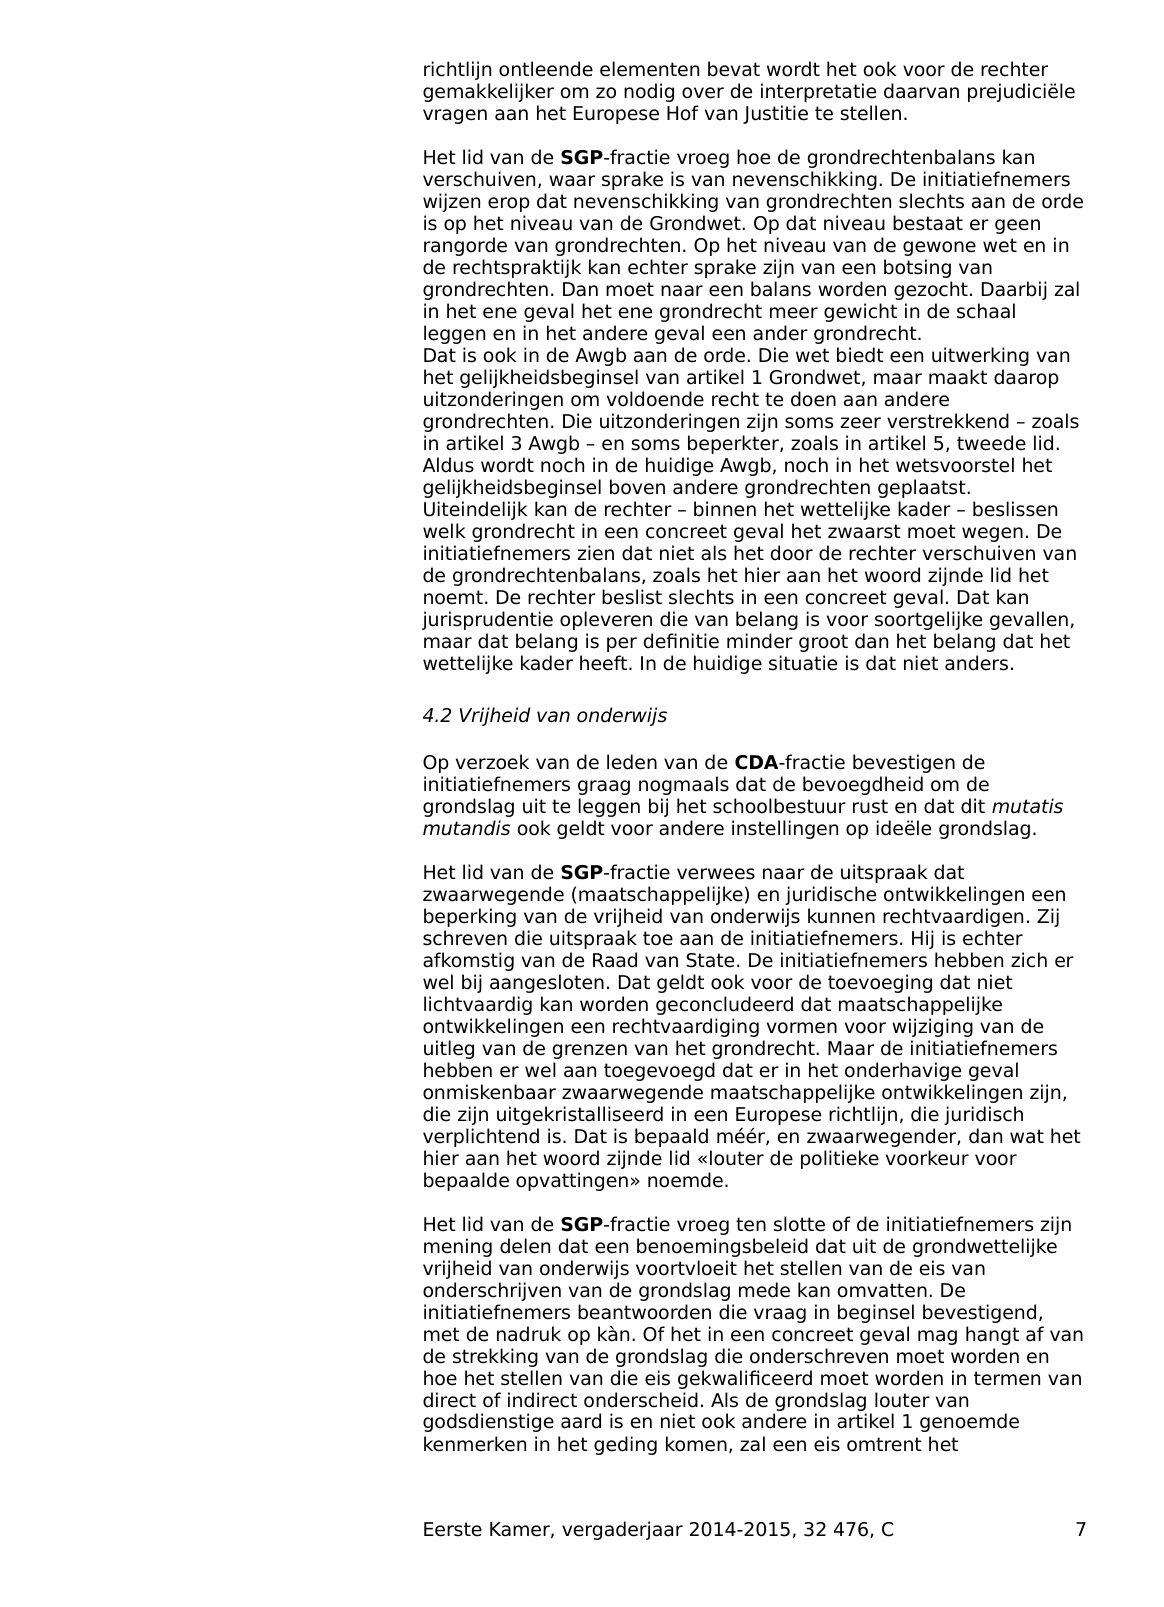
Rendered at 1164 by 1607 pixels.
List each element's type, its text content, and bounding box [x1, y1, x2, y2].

text Dat is ook in de Awgb aan de orde. Die wet biedt een uitwerking van het gelijkheidsbeginsel van artikel 1 Grondwet, maar maakt daarop uitzonderingen om voldoende recht te doen aan andere grondrechten. Die uitzonderingen zijn soms zeer verstrekkend – zoals in artikel 3 Awgb – en soms beperkter, zoals in artikel 5, tweede lid. Aldus wordt noch in de huidige Awgb, noch in het wetsvoorstel het gelijkheidsbeginsel boven andere grondrechten geplaatst. [422, 345, 1087, 499]
text Op verzoek van de leden van de CDA-fractie bevestigen de initiatiefnemers graag nogmaals dat de bevoegdheid om de grondslag uit te leggen bij het schoolbestuur rust en dat dit mutatis mutandis ook geldt voor andere instellingen op ideële grondslag. [422, 752, 1087, 839]
text Het lid van de SGP-fractie vroeg hoe de grondrechtenbalans kan verschuiven, waar sprake is van nevenschikking. De initiatiefnemers wijzen erop dat nevenschikking van grondrechten slechts aan de orde is op het niveau van de Grondwet. Op dat niveau bestaat er geen rangorde van grondrechten. Op het niveau van de gewone wet en in de rechtspraktijk kan echter sprake zijn van een botsing van grondrechten. Dan moet naar een balans worden gezocht. Daarbij zal in het ene geval het ene grondrecht meer gewicht in de schaal leggen en in het andere geval een ander grondrecht. [422, 147, 1087, 345]
text Het lid van de SGP-fractie vroeg ten slotte of de initiatiefnemers zijn mening delen dat een benoemingsbeleid dat uit de grondwettelijke vrijheid van onderwijs voortvloeit het stellen van de eis van onderschrijven van de grondslag mede kan omvatten. De initiatiefnemers beantwoorden die vraag in beginsel bevestigend, met de nadruk op kàn. Of het in een concreet geval mag hangt af van de strekking van de grondslag die onderschreven moet worden en hoe het stellen van die eis gekwalificeerd moet worden in termen van direct of indirect onderscheid. Als de grondslag louter van godsdienstige aard is en niet ook andere in artikel 1 genoemde kenmerken in het geding komen, zal een eis omtrent het [422, 1214, 1087, 1455]
text richtlijn ontleende elementen bevat wordt het ook voor de rechter gemakkelijker om zo nodig over de interpretatie daarvan prejudiciële vragen aan het Europese Hof van Justitie te stellen. [422, 59, 1087, 125]
subtitle 4.2 Vrijheid van onderwijs [422, 705, 1087, 727]
text Het lid van de SGP-fractie verwees naar de uitspraak dat zwaarwegende (maatschappelijke) en juridische ontwikkelingen een beperking van de vrijheid van onderwijs kunnen rechtvaardigen. Zij schreven die uitspraak toe aan de initiatiefnemers. Hij is echter afkomstig van de Raad van State. De initiatiefnemers hebben zich er wel bij aangesloten. Dat geldt ook voor de toevoeging dat niet lichtvaardig kan worden geconcludeerd dat maatschappelijke ontwikkelingen een rechtvaardiging vormen voor wijziging van de uitleg van de grenzen van het grondrecht. Maar de initiatiefnemers hebben er wel aan toegevoegd dat er in het onderhavige geval onmiskenbaar zwaarwegende maatschappelijke ontwikkelingen zijn, die zijn uitgekristalliseerd in een Europese richtlijn, die juridisch verplichtend is. Dat is bepaald méér, en zwaarwegender, dan wat het hier aan het woord zijnde lid «louter de politieke voorkeur voor bepaalde opvattingen» noemde. [422, 862, 1087, 1191]
text Uiteindelijk kan de rechter – binnen het wettelijke kader – beslissen welk grondrecht in een concreet geval het zwaarst moet wegen. De initiatiefnemers zien dat niet als het door de rechter verschuiven van de grondrechtenbalans, zoals het hier aan het woord zijnde lid het noemt. De rechter beslist slechts in een concreet geval. Dat kan jurisprudentie opleveren die van belang is voor soortgelijke gevallen, maar dat belang is per definitie minder groot dan het belang dat het wettelijke kader heeft. In de huidige situatie is dat niet anders. [422, 499, 1087, 675]
